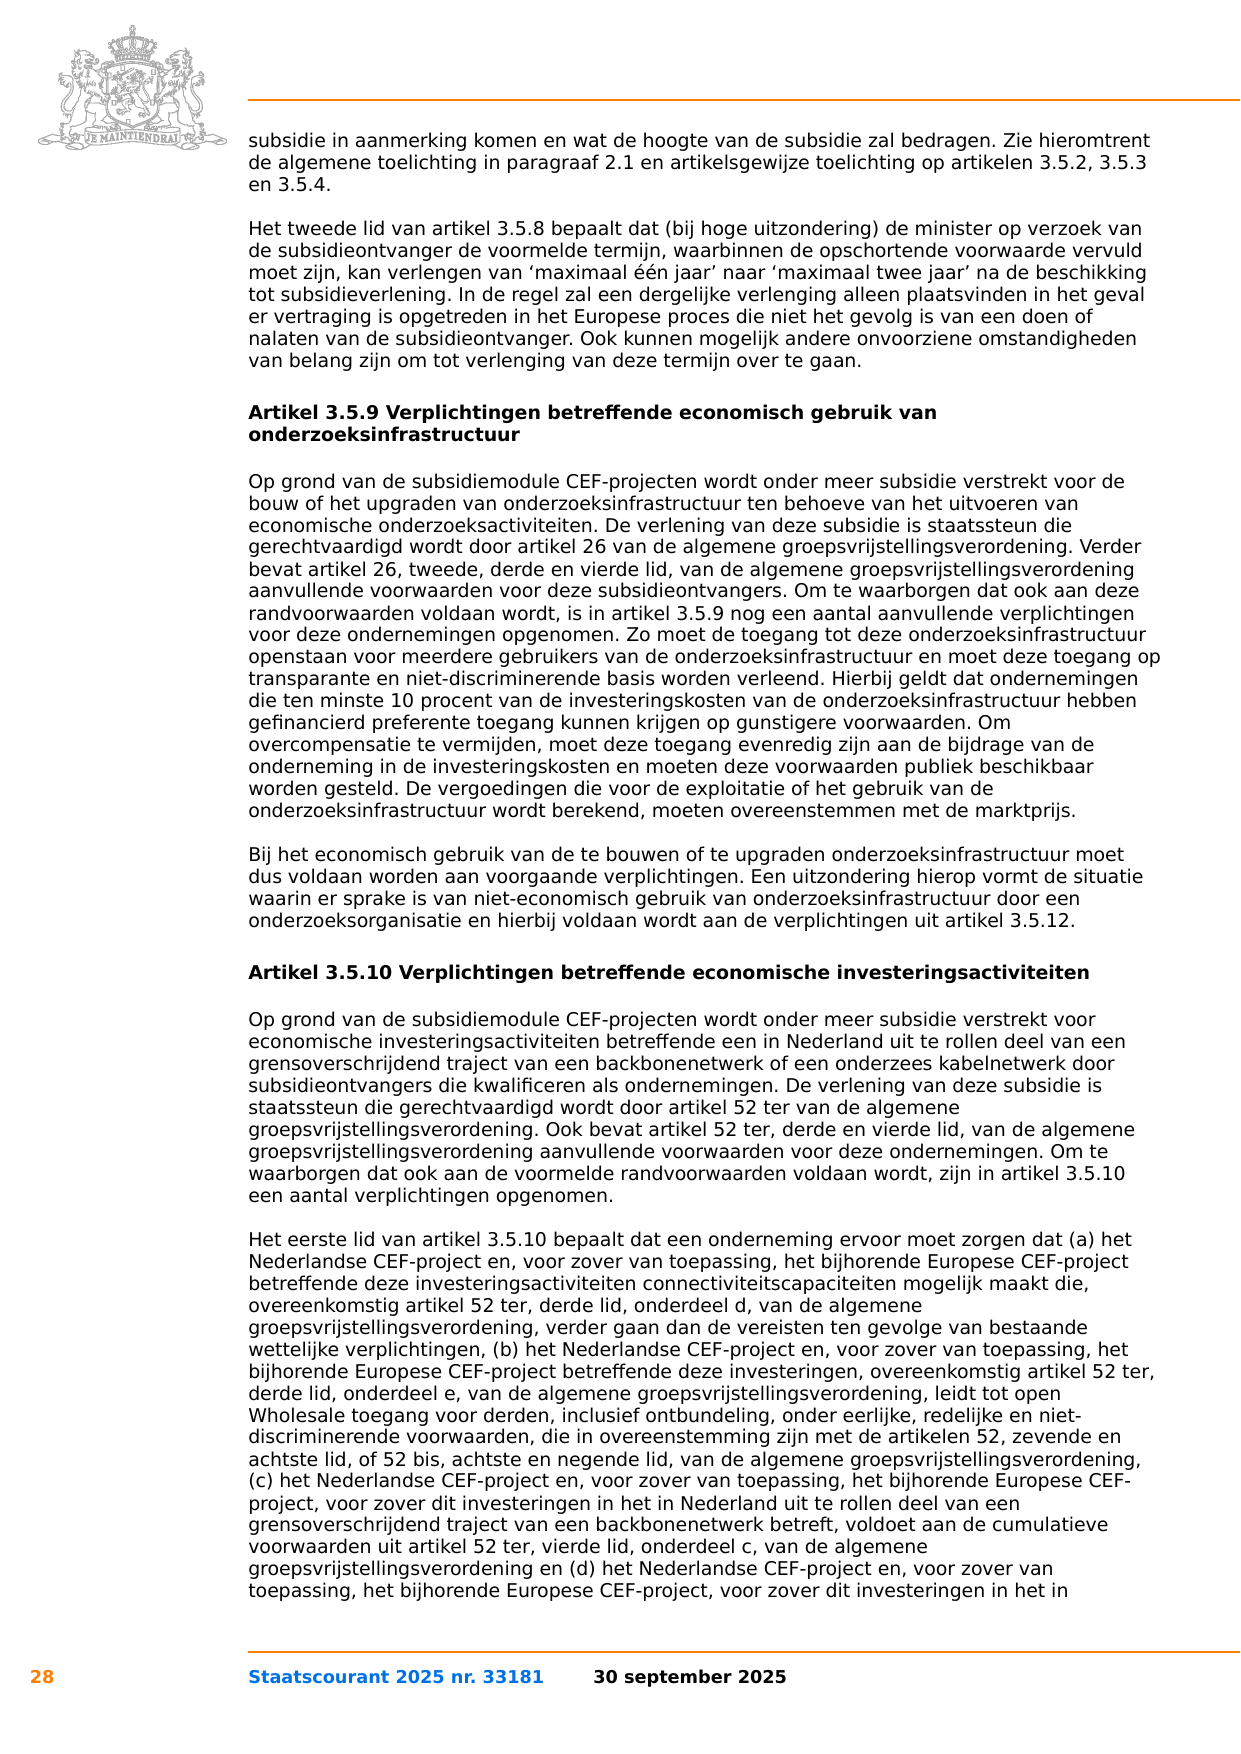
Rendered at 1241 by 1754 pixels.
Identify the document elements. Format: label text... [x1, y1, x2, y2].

text Het eerste lid van artikel 3.5.10 bepaalt dat een onderneming ervoor moet zorgen dat (a) het Nederlandse CEF-project en, voor zover van toepassing, het bijhorende Europese CEF-project betreffende deze investeringsactiviteiten connectiviteitscapaciteiten mogelijk maakt die, overeenkomstig artikel 52 ter, derde lid, onderdeel d, van de algemene groepsvrijstellingsverordening, verder gaan dan de vereisten ten gevolge van bestaande wettelijke verplichtingen, (b) het Nederlandse CEF-project en, voor zover van toepassing, het bijhorende Europese CEF-project betreffende deze investeringen, overeenkomstig artikel 52 ter, derde lid, onderdeel e, van de algemene groepsvrijstellingsverordening, leidt tot open Wholesale toegang voor derden, inclusief ontbundeling, onder eerlijke, redelijke en niet-discriminerende voorwaarden, die in overeenstemming zijn met de artikelen 52, zevende en achtste lid, of 52 bis, achtste en negende lid, van de algemene groepsvrijstellingsverordening, (c) het Nederlandse CEF-project en, voor zover van toepassing, het bijhorende Europese CEF-project, voor zover dit investeringen in het in Nederland uit te rollen deel van een grensoverschrijdend traject van een backbonenetwerk betreft, voldoet aan de cumulatieve voorwaarden uit artikel 52 ter, vierde lid, onderdeel c, van de algemene groepsvrijstellingsverordening en (d) het Nederlandse CEF-project en, voor zover van toepassing, het bijhorende Europese CEF-project, voor zover dit investeringen in het in [248, 1229, 1163, 1602]
subtitle Artikel 3.5.9 Verplichtingen betreffende economisch gebruik van onderzoeksinfrastructuur [248, 402, 1163, 446]
picture [38, 25, 227, 150]
text Op grond van de subsidiemodule CEF-projecten wordt onder meer subsidie verstrekt voor economische investeringsactiviteiten betreffende een in Nederland uit te rollen deel van een grensoverschrijdend traject van een backbonenetwerk of een onderzees kabelnetwerk door subsidieontvangers die kwalificeren als ondernemingen. De verlening van deze subsidie is staatssteun die gerechtvaardigd wordt door artikel 52 ter van de algemene groepsvrijstellingsverordening. Ook bevat artikel 52 ter, derde en vierde lid, van de algemene groepsvrijstellingsverordening aanvullende voorwaarden voor deze ondernemingen. Om te waarborgen dat ook aan de voormelde randvoorwaarden voldaan wordt, zijn in artikel 3.5.10 een aantal verplichtingen opgenomen. [248, 1009, 1163, 1207]
text subsidie in aanmerking komen en wat de hoogte van de subsidie zal bedragen. Zie hieromtrent de algemene toelichting in paragraaf 2.1 en artikelsgewijze toelichting op artikelen 3.5.2, 3.5.3 en 3.5.4. [248, 130, 1163, 196]
text Het tweede lid van artikel 3.5.8 bepaalt dat (bij hoge uitzondering) de minister op verzoek van de subsidieontvanger de voormelde termijn, waarbinnen de opschortende voorwaarde vervuld moet zijn, kan verlengen van ‘maximaal één jaar’ naar ‘maximaal twee jaar’ na de beschikking tot subsidieverlening. In de regel zal een dergelijke verlenging alleen plaatsvinden in het geval er vertraging is opgetreden in het Europese proces die niet het gevolg is van een doen of nalaten van de subsidieontvanger. Ook kunnen mogelijk andere onvoorziene omstandigheden van belang zijn om tot verlenging van deze termijn over te gaan. [248, 218, 1163, 372]
subtitle Artikel 3.5.10 Verplichtingen betreffende economische investeringsactiviteiten [248, 962, 1163, 984]
text Bij het economisch gebruik van de te bouwen of te upgraden onderzoeksinfrastructuur moet dus voldaan worden aan voorgaande verplichtingen. Een uitzondering hierop vormt de situatie waarin er sprake is van niet-economisch gebruik van onderzoeksinfrastructuur door een onderzoeksorganisatie en hierbij voldaan wordt aan de verplichtingen uit artikel 3.5.12. [248, 844, 1163, 932]
text Op grond van de subsidiemodule CEF-projecten wordt onder meer subsidie verstrekt voor de bouw of het upgraden van onderzoeksinfrastructuur ten behoeve van het uitvoeren van economische onderzoeksactiviteiten. De verlening van deze subsidie is staatssteun die gerechtvaardigd wordt door artikel 26 van de algemene groepsvrijstellingsverordening. Verder bevat artikel 26, tweede, derde en vierde lid, van de algemene groepsvrijstellingsverordening aanvullende voorwaarden voor deze subsidieontvangers. Om te waarborgen dat ook aan deze randvoorwaarden voldaan wordt, is in artikel 3.5.9 nog een aantal aanvullende verplichtingen voor deze ondernemingen opgenomen. Zo moet de toegang tot deze onderzoeksinfrastructuur openstaan voor meerdere gebruikers van de onderzoeksinfrastructuur en moet deze toegang op transparante en niet-discriminerende basis worden verleend. Hierbij geldt dat ondernemingen die ten minste 10 procent van de investeringskosten van de onderzoeksinfrastructuur hebben gefinancierd preferente toegang kunnen krijgen op gunstigere voorwaarden. Om overcompensatie te vermijden, moet deze toegang evenredig zijn aan de bijdrage van de onderneming in de investeringskosten en moeten deze voorwaarden publiek beschikbaar worden gesteld. De vergoedingen die voor de exploitatie of het gebruik van de onderzoeksinfrastructuur wordt berekend, moeten overeenstemmen met de marktprijs. [248, 471, 1163, 822]
